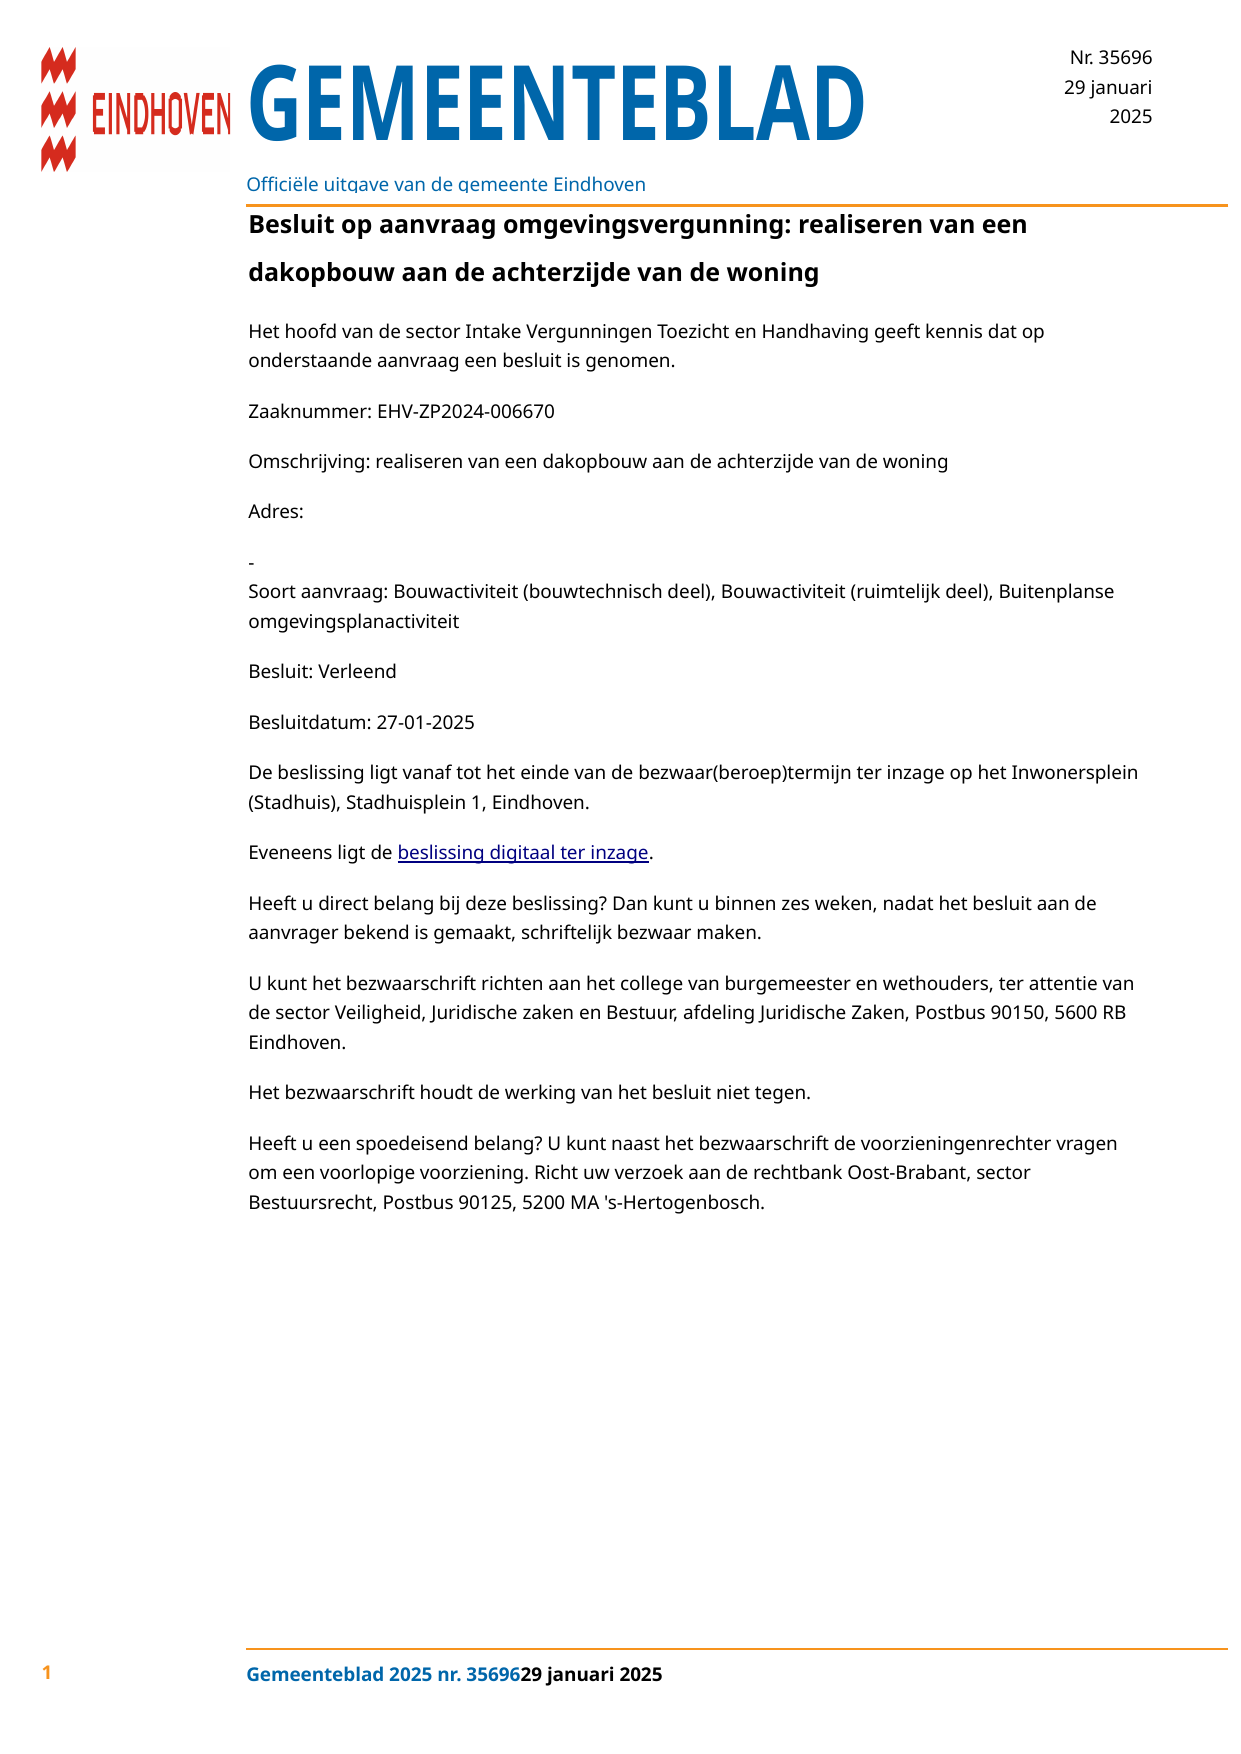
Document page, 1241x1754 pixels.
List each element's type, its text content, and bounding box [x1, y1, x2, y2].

text U kunt het bezwaarschrift richten aan het college van burgemeester en wethouders, ter attentie van de sector Veiligheid, Juridische zaken en Bestuur, afdeling Juridische Zaken, Postbus 90150, 5600 RB Eindhoven. [248, 970, 1152, 1055]
text Besluitdatum: 27-01-2025 [248, 709, 1152, 735]
text Omschrijving: realiseren van een dakopbouw aan de achterzijde van de woning [248, 448, 1152, 474]
text Besluit: Verleend [248, 659, 1152, 684]
text Eveneens ligt de beslissing digitaal ter inzage. [248, 839, 1152, 865]
text Soort aanvraag: Bouwactiviteit (bouwtechnisch deel), Bouwactiviteit (ruimtelijk deel), Buitenplanse omgevingsplanactiviteit [248, 579, 1152, 634]
text De beslissing ligt vanaf tot het einde van de bezwaar(beroep)termijn ter inzage op het Inwonersplein (Stadhuis), Stadhuisplein 1, Eindhoven. [248, 759, 1152, 815]
text Heeft u een spoedeisend belang? U kunt naast het bezwaarschrift de voorzieningenrechter vragen om een voorlopige voorziening. Richt uw verzoek aan de rechtbank Oost-Brabant, sector Bestuursrecht, Postbus 90125, 5200 MA 's-Hertogenbosch. [248, 1130, 1152, 1215]
text Het hoofd van de sector Intake Vergunningen Toezicht en Handhaving geeft kennis dat op onderstaande aanvraag een besluit is genomen. [248, 318, 1152, 373]
picture [41, 47, 231, 172]
text Adres: [248, 499, 1152, 524]
text Besluit op aanvraag omgevingsvergunning: realiseren van een dakopbouw aan de achterzijde van de woning [248, 207, 1152, 288]
text Zaaknummer: EHV-ZP2024-006670 [248, 398, 1152, 424]
text Heeft u direct belang bij deze beslissing? Dan kunt u binnen zes weken, nadat het besluit aan de aanvrager bekend is gemaakt, schriftelijk bezwaar maken. [248, 890, 1152, 945]
text Het bezwaarschrift houdt de werking van het besluit niet tegen. [248, 1079, 1152, 1105]
